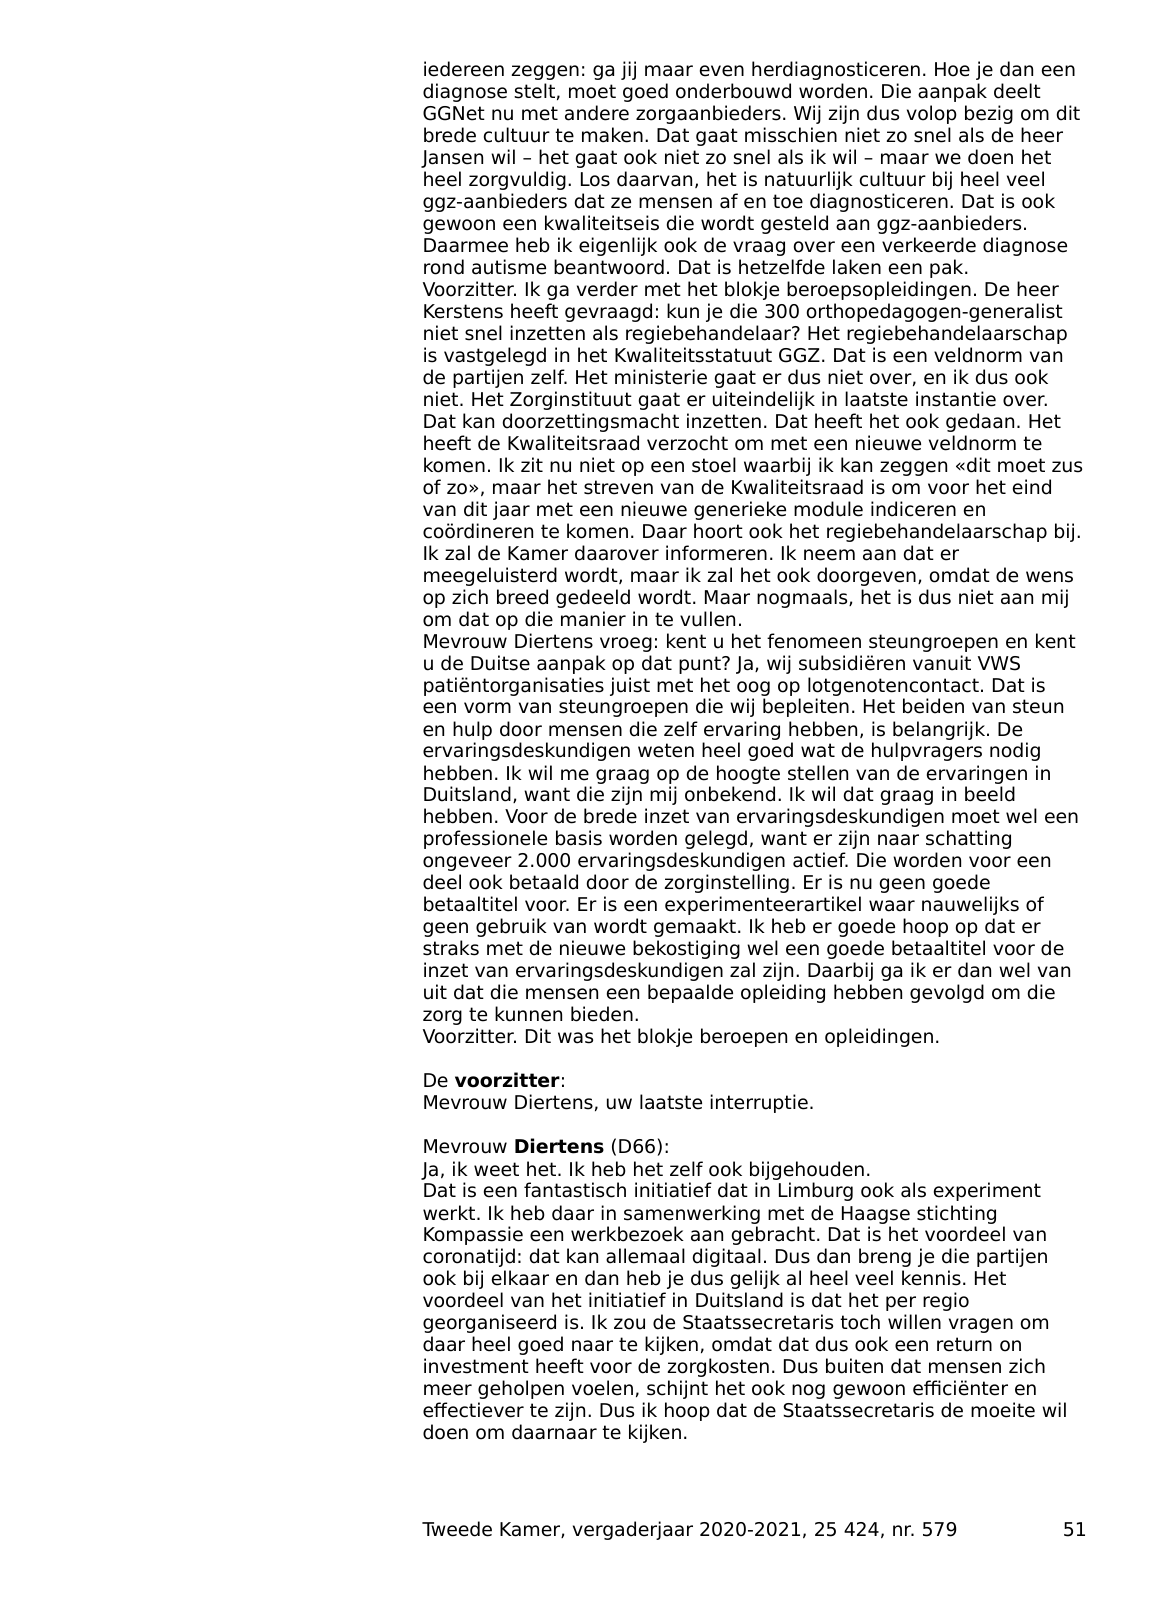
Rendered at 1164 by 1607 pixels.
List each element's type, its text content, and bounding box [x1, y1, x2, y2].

text Mevrouw Diertens, uw laatste interruptie. [422, 1092, 1087, 1114]
text Mevrouw Diertens vroeg: kent u het fenomeen steungroepen en kent u de Duitse aanpak op dat punt? Ja, wij subsidiëren vanuit VWS patiëntorganisaties juist met het oog op lotgenotencontact. Dat is een vorm van steungroepen die wij bepleiten. Het beiden van steun en hulp door mensen die zelf ervaring hebben, is belangrijk. De ervaringsdeskundigen weten heel goed wat de hulpvragers nodig hebben. Ik wil me graag op de hoogte stellen van de ervaringen in Duitsland, want die zijn mij onbekend. Ik wil dat graag in beeld hebben. Voor de brede inzet van ervaringsdeskundigen moet wel een professionele basis worden gelegd, want er zijn naar schatting ongeveer 2.000 ervaringsdeskundigen actief. Die worden voor een deel ook betaald door de zorginstelling. Er is nu geen goede betaaltitel voor. Er is een experimenteerartikel waar nauwelijks of geen gebruik van wordt gemaakt. Ik heb er goede hoop op dat er straks met de nieuwe bekostiging wel een goede betaaltitel voor de inzet van ervaringsdeskundigen zal zijn. Daarbij ga ik er dan wel van uit dat die mensen een bepaalde opleiding hebben gevolgd om die zorg te kunnen bieden. [422, 631, 1087, 1026]
text Dat is een fantastisch initiatief dat in Limburg ook als experiment werkt. Ik heb daar in samenwerking met de Haagse stichting Kompassie een werkbezoek aan gebracht. Dat is het voordeel van coronatijd: dat kan allemaal digitaal. Dus dan breng je die partijen ook bij elkaar en dan heb je dus gelijk al heel veel kennis. Het voordeel van het initiatief in Duitsland is dat het per regio georganiseerd is. Ik zou de Staatssecretaris toch willen vragen om daar heel goed naar te kijken, omdat dat dus ook een return on investment heeft voor de zorgkosten. Dus buiten dat mensen zich meer geholpen voelen, schijnt het ook nog gewoon efficiënter en effectiever te zijn. Dus ik hoop dat de Staatssecretaris de moeite wil doen om daarnaar te kijken. [422, 1180, 1087, 1444]
text De voorzitter: [422, 1070, 1087, 1092]
text Voorzitter. Ik ga verder met het blokje beroepsopleidingen. De heer Kerstens heeft gevraagd: kun je die 300 orthopedagogen-generalist niet snel inzetten als regiebehandelaar? Het regiebehandelaarschap is vastgelegd in het Kwaliteitsstatuut GGZ. Dat is een veldnorm van de partijen zelf. Het ministerie gaat er dus niet over, en ik dus ook niet. Het Zorginstituut gaat er uiteindelijk in laatste instantie over. Dat kan doorzettingsmacht inzetten. Dat heeft het ook gedaan. Het heeft de Kwaliteitsraad verzocht om met een nieuwe veldnorm te komen. Ik zit nu niet op een stoel waarbij ik kan zeggen «dit moet zus of zo», maar het streven van de Kwaliteitsraad is om voor het eind van dit jaar met een nieuwe generieke module indiceren en coördineren te komen. Daar hoort ook het regiebehandelaarschap bij. Ik zal de Kamer daarover informeren. Ik neem aan dat er meegeluisterd wordt, maar ik zal het ook doorgeven, omdat de wens op zich breed gedeeld wordt. Maar nogmaals, het is dus niet aan mij om dat op die manier in te vullen. [422, 279, 1087, 631]
text Mevrouw Diertens (D66): [422, 1136, 1087, 1158]
text Daarmee heb ik eigenlijk ook de vraag over een verkeerde diagnose rond autisme beantwoord. Dat is hetzelfde laken een pak. [422, 235, 1087, 279]
text iedereen zeggen: ga jij maar even herdiagnosticeren. Hoe je dan een diagnose stelt, moet goed onderbouwd worden. Die aanpak deelt GGNet nu met andere zorgaanbieders. Wij zijn dus volop bezig om dit brede cultuur te maken. Dat gaat misschien niet zo snel als de heer Jansen wil – het gaat ook niet zo snel als ik wil – maar we doen het heel zorgvuldig. Los daarvan, het is natuurlijk cultuur bij heel veel ggz-aanbieders dat ze mensen af en toe diagnosticeren. Dat is ook gewoon een kwaliteitseis die wordt gesteld aan ggz-aanbieders. [422, 59, 1087, 235]
text Voorzitter. Dit was het blokje beroepen en opleidingen. [422, 1026, 1087, 1048]
text Ja, ik weet het. Ik heb het zelf ook bijgehouden. [422, 1158, 1087, 1180]
